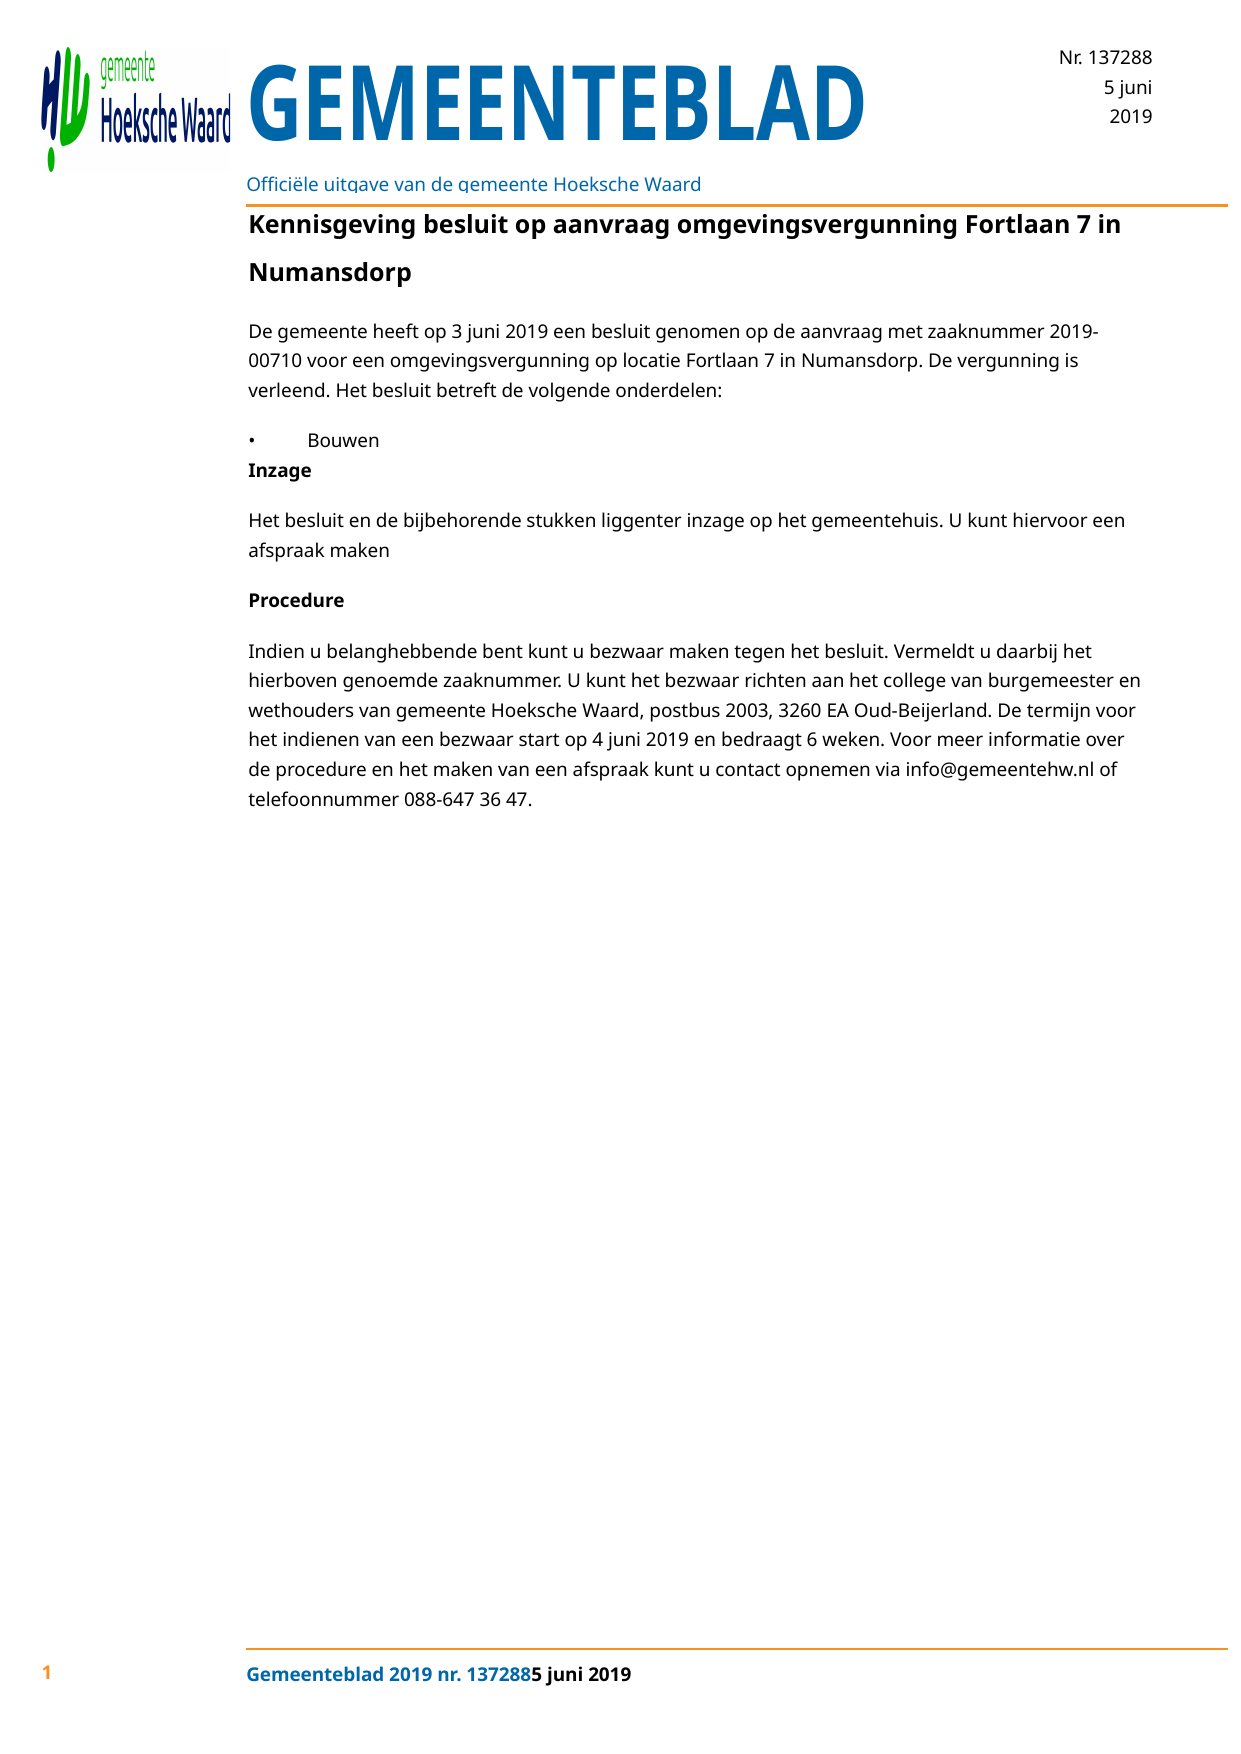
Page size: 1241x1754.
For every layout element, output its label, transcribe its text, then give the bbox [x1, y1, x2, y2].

text De gemeente heeft op 3 juni 2019 een besluit genomen op de aanvraag met zaaknummer 2019-00710 voor een omgevingsvergunning op locatie Fortlaan 7 in Numansdorp. De vergunning is verleend. Het besluit betreft de volgende onderdelen: [248, 318, 1152, 403]
list Bouwen [248, 427, 1152, 453]
text Procedure [248, 587, 1152, 613]
text Kennisgeving besluit op aanvraag omgevingsvergunning Fortlaan 7 in Numansdorp [248, 207, 1152, 288]
text Het besluit en de bijbehorende stukken liggenter inzage op het gemeentehuis. U kunt hiervoor een afspraak maken [248, 507, 1152, 563]
picture [41, 47, 231, 172]
text Indien u belanghebbende bent kunt u bezwaar maken tegen het besluit. Vermeldt u daarbij het hierboven genoemde zaaknummer. U kunt het bezwaar richten aan het college van burgemeester en wethouders van gemeente Hoeksche Waard, postbus 2003, 3260 EA Oud-Beijerland. De termijn voor het indienen van een bezwaar start op 4 juni 2019 en bedraagt 6 weken. Voor meer informatie over de procedure en het maken van een afspraak kunt u contact opnemen via info@gemeentehw.nl of telefoonnummer 088-647 36 47. [248, 638, 1152, 812]
text Inzage [248, 457, 1152, 483]
